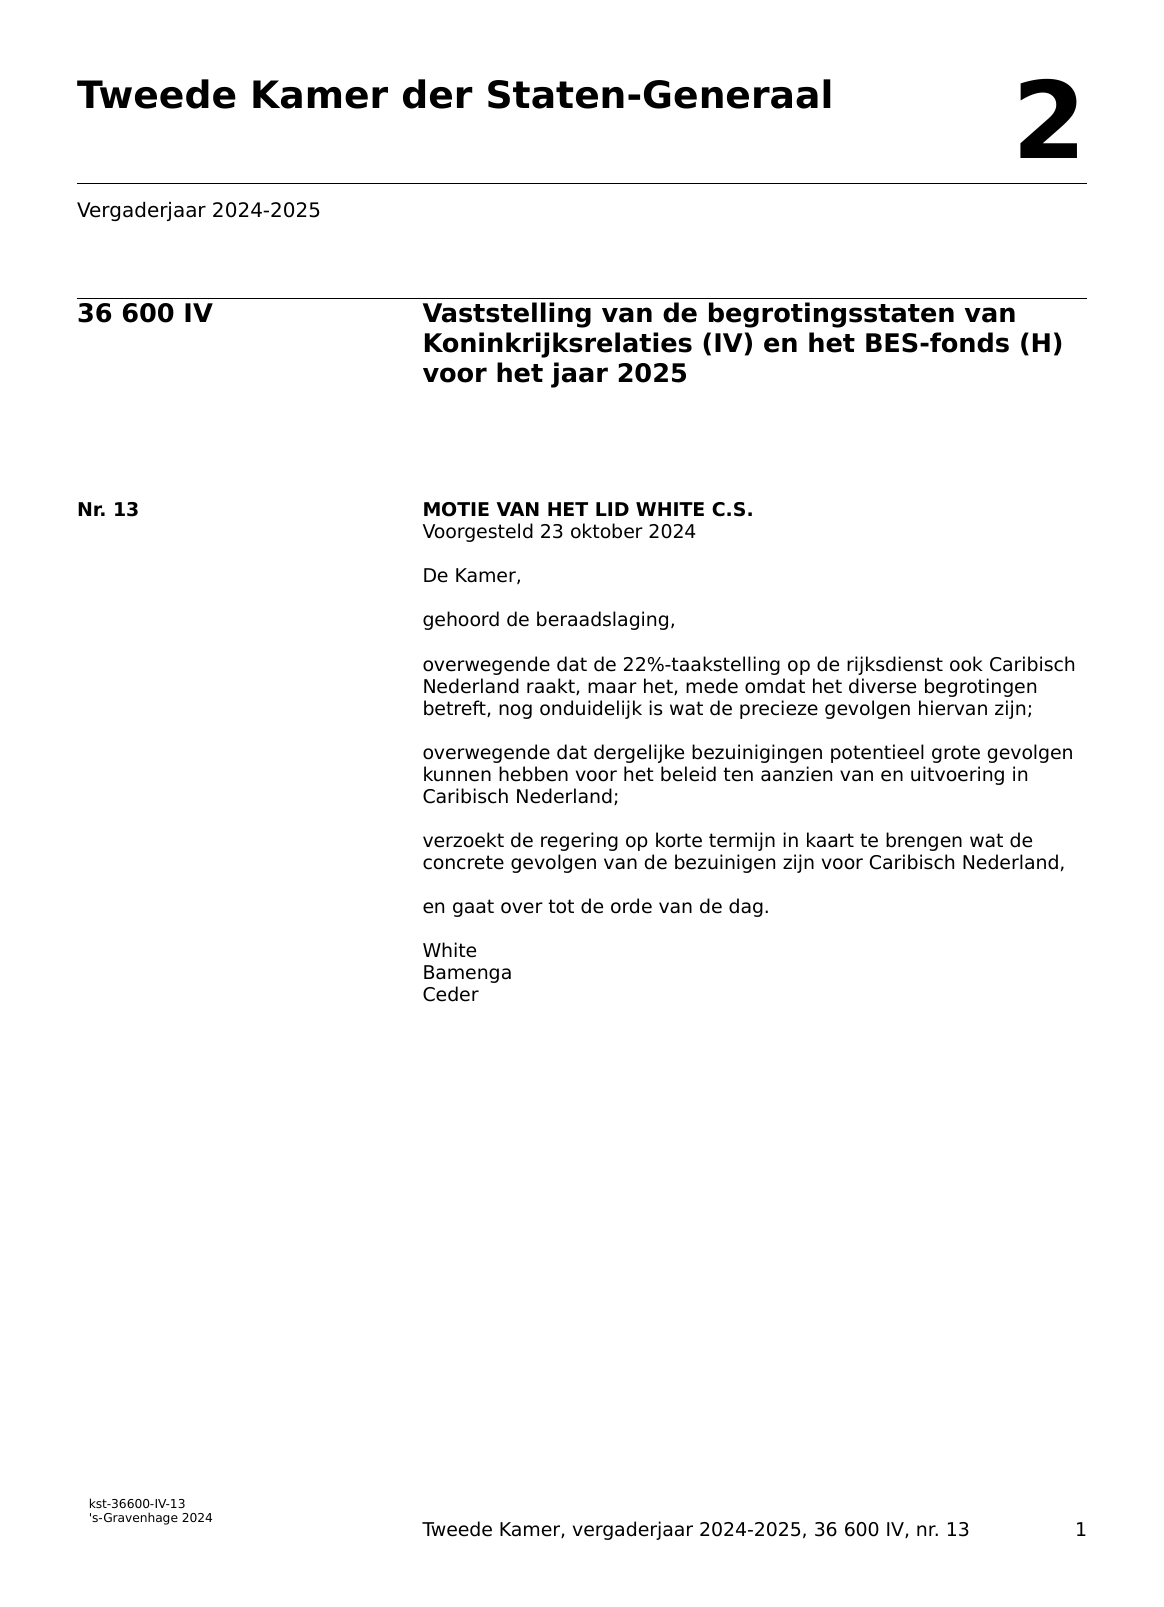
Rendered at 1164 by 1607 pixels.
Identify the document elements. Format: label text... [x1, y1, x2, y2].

text en gaat over tot de orde van de dag. [422, 896, 1087, 918]
text kst-36600-IV-13 [88, 1497, 323, 1511]
text overwegende dat dergelijke bezuinigingen potentieel grote gevolgen kunnen hebben voor het beleid ten aanzien van en uitvoering in Caribisch Nederland; [422, 742, 1087, 808]
text White [422, 940, 1087, 962]
table_header Tweede Kamer der Staten-Generaal [77, 59, 886, 183]
text Bamenga [422, 962, 1087, 984]
text gehoord de beraadslaging, [422, 609, 1087, 631]
table_header 2 [886, 59, 1087, 183]
text overwegende dat de 22%-taakstelling op de rijksdienst ook Caribisch Nederland raakt, maar het, mede omdat het diverse begrotingen betreft, nog onduidelijk is wat de precieze gevolgen hiervan zijn; [422, 653, 1087, 719]
text Ceder [422, 984, 1087, 1006]
text verzoekt de regering op korte termijn in kaart te brengen wat de concrete gevolgen van de bezuinigen zijn voor Caribisch Nederland, [422, 830, 1087, 874]
text De Kamer, [422, 565, 1087, 587]
text 's-Gravenhage 2024 [88, 1511, 323, 1525]
text Voorgesteld 23 oktober 2024 [422, 521, 1087, 543]
subtitle Nr. 13 MOTIE VAN HET LID WHITE C.S. [77, 499, 1087, 521]
table_cell Vergaderjaar 2024-2025 [77, 184, 1087, 298]
subtitle 36 600 IV Vaststelling van de begrotingsstaten van Koninkrijksrelaties (IV) en het BES-fonds (H) voor het jaar 2025 [77, 299, 1087, 388]
